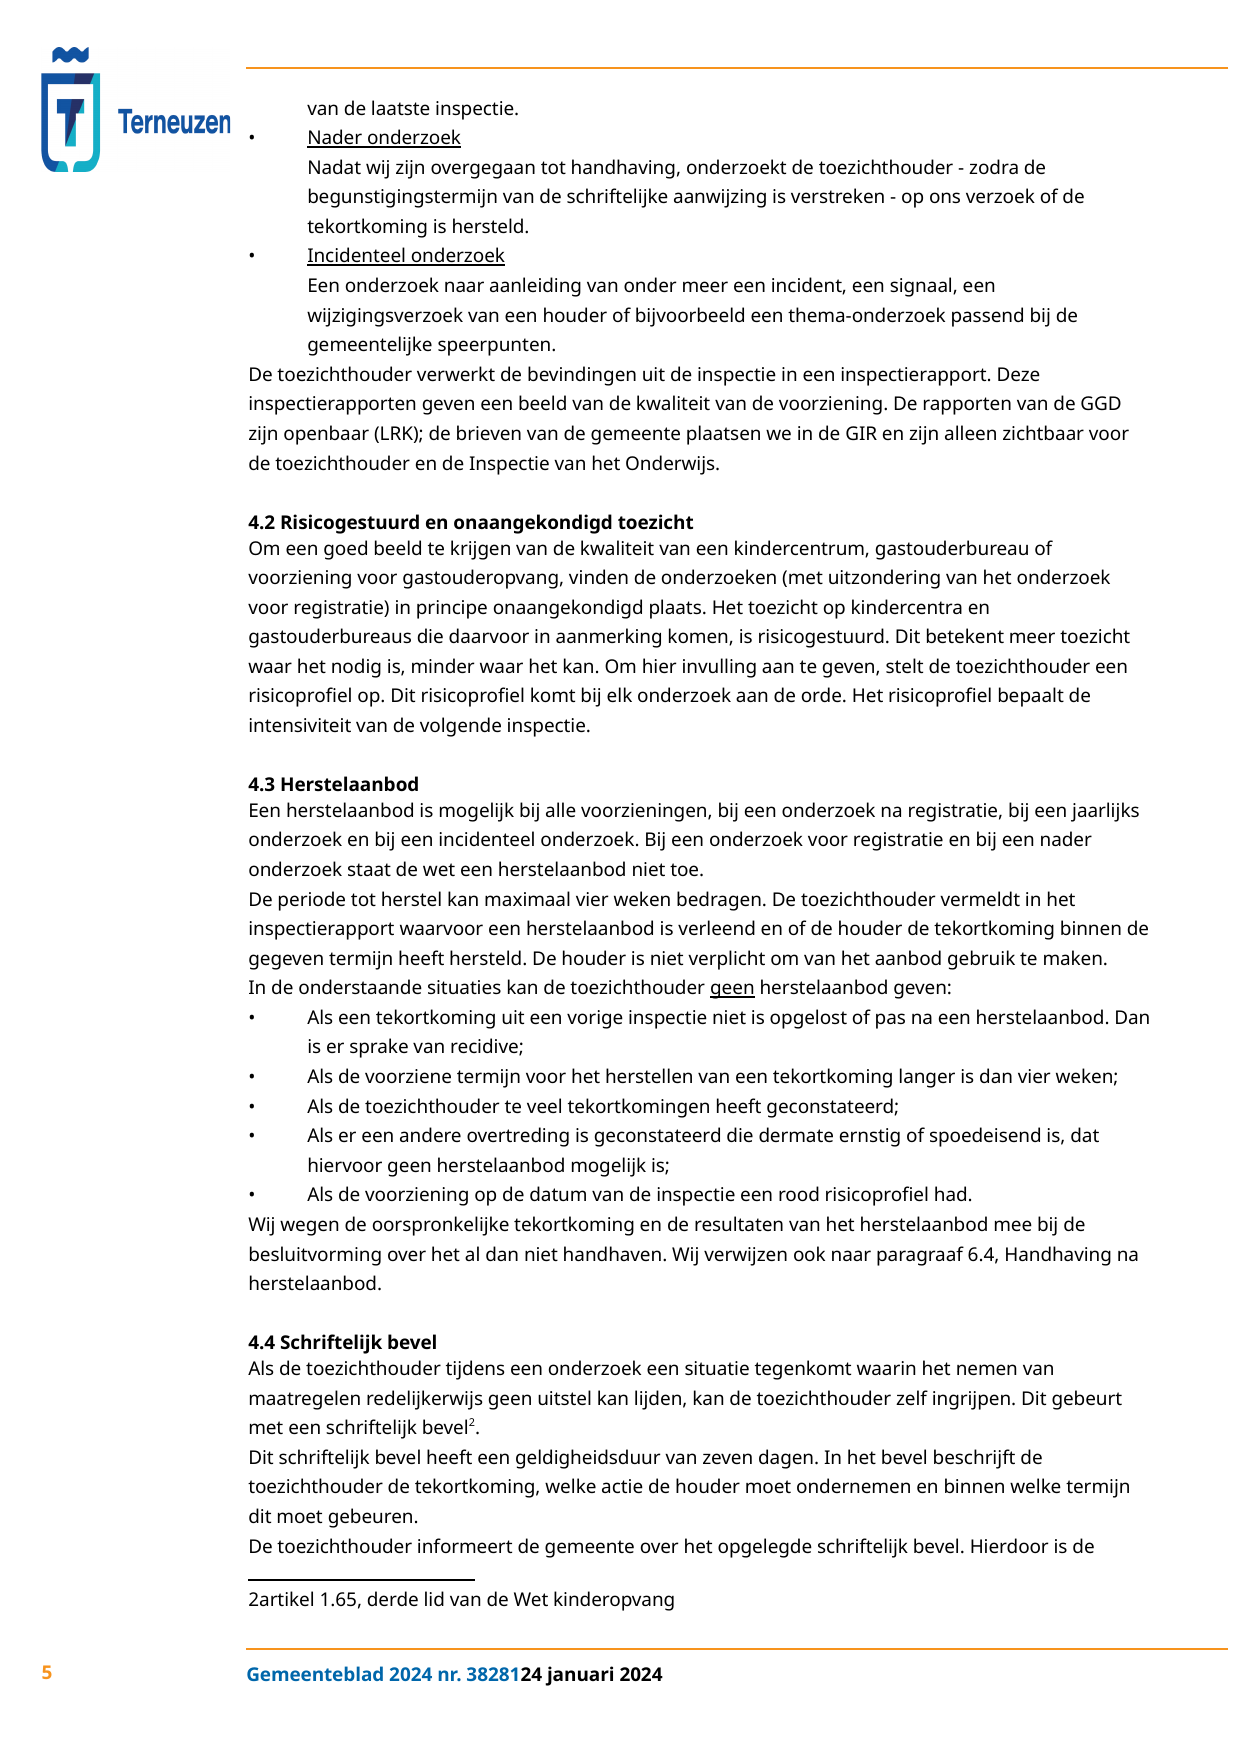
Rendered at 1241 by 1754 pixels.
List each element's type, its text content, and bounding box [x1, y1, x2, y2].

text Een herstelaanbod is mogelijk bij alle voorzieningen, bij een onderzoek na registratie, bij een jaarlijks onderzoek en bij een incidenteel onderzoek. Bij een onderzoek voor registratie en bij een nader onderzoek staat de wet een herstelaanbod niet toe. [248, 797, 1152, 882]
text artikel 1.65, derde lid van de Wet kinderopvang [248, 1586, 1152, 1612]
list Als de voorziene termijn voor het herstellen van een tekortkoming langer is dan vier weken; [248, 1063, 1152, 1089]
list Als een tekortkoming uit een vorige inspectie niet is opgelost of pas na een herstelaanbod. Dan is er sprake van recidive; [248, 1004, 1152, 1059]
text 4.4 Schriftelijk bevel [248, 1329, 1152, 1355]
text De periode tot herstel kan maximaal vier weken bedragen. De toezichthouder vermeldt in het inspectierapport waarvoor een herstelaanbod is verleend en of de houder de tekortkoming binnen de gegeven termijn heeft hersteld. De houder is niet verplicht om van het aanbod gebruik te maken. [248, 886, 1152, 971]
list van de laatste inspectie. [248, 95, 1152, 121]
text De toezichthouder verwerkt de bevindingen uit de inspectie in een inspectierapport. Deze inspectierapporten geven een beeld van de kwaliteit van de voorziening. De rapporten van de GGD zijn openbaar (LRK); de brieven van de gemeente plaatsen we in de GIR en zijn alleen zichtbaar voor de toezichthouder en de Inspectie van het Onderwijs. [248, 361, 1152, 476]
list Nader onderzoek [248, 124, 1152, 150]
list Een onderzoek naar aanleiding van onder meer een incident, een signaal, een wijzigingsverzoek van een houder of bijvoorbeeld een thema-onderzoek passend bij de gemeentelijke speerpunten. [248, 272, 1152, 357]
text 4.3 Herstelaanbod [248, 771, 1152, 797]
list Als er een andere overtreding is geconstateerd die dermate ernstig of spoedeisend is, dat hiervoor geen herstelaanbod mogelijk is; [248, 1122, 1152, 1178]
text Dit schriftelijk bevel heeft een geldigheidsduur van zeven dagen. In het bevel beschrijft de toezichthouder de tekortkoming, welke actie de houder moet ondernemen en binnen welke termijn dit moet gebeuren. [248, 1444, 1152, 1529]
list Nadat wij zijn overgegaan tot handhaving, onderzoekt de toezichthouder - zodra de begunstigingstermijn van de schriftelijke aanwijzing is verstreken - op ons verzoek of de tekortkoming is hersteld. [248, 154, 1152, 239]
list Als de voorziening op de datum van de inspectie een rood risicoprofiel had. [248, 1182, 1152, 1207]
text In de onderstaande situaties kan de toezichthouder geen herstelaanbod geven: [248, 974, 1152, 1000]
text 4.2 Risicogestuurd en onaangekondigd toezicht [248, 509, 1152, 535]
picture [41, 47, 231, 172]
text Om een goed beeld te krijgen van de kwaliteit van een kindercentrum, gastouderbureau of voorziening voor gastouderopvang, vinden de onderzoeken (met uitzondering van het onderzoek voor registratie) in principe onaangekondigd plaats. Het toezicht op kindercentra en gastouderbureaus die daarvoor in aanmerking komen, is risicogestuurd. Dit betekent meer toezicht waar het nodig is, minder waar het kan. Om hier invulling aan te geven, stelt de toezichthouder een risicoprofiel op. Dit risicoprofiel komt bij elk onderzoek aan de orde. Het risicoprofiel bepaalt de intensiviteit van de volgende inspectie. [248, 535, 1152, 738]
list Incidenteel onderzoek [248, 243, 1152, 268]
list Als de toezichthouder te veel tekortkomingen heeft geconstateerd; [248, 1093, 1152, 1119]
text Als de toezichthouder tijdens een onderzoek een situatie tegenkomt waarin het nemen van maatregelen redelijkerwijs geen uitstel kan lijden, kan de toezichthouder zelf ingrijpen. Dit gebeurt met een schriftelijk bevel. [248, 1355, 1152, 1440]
text De toezichthouder informeert de gemeente over het opgelegde schriftelijk bevel. Hierdoor is de [248, 1533, 1152, 1558]
text Wij wegen de oorspronkelijke tekortkoming en de resultaten van het herstelaanbod mee bij de besluitvorming over het al dan niet handhaven. Wij verwijzen ook naar paragraaf 6.4, Handhaving na herstelaanbod. [248, 1211, 1152, 1296]
